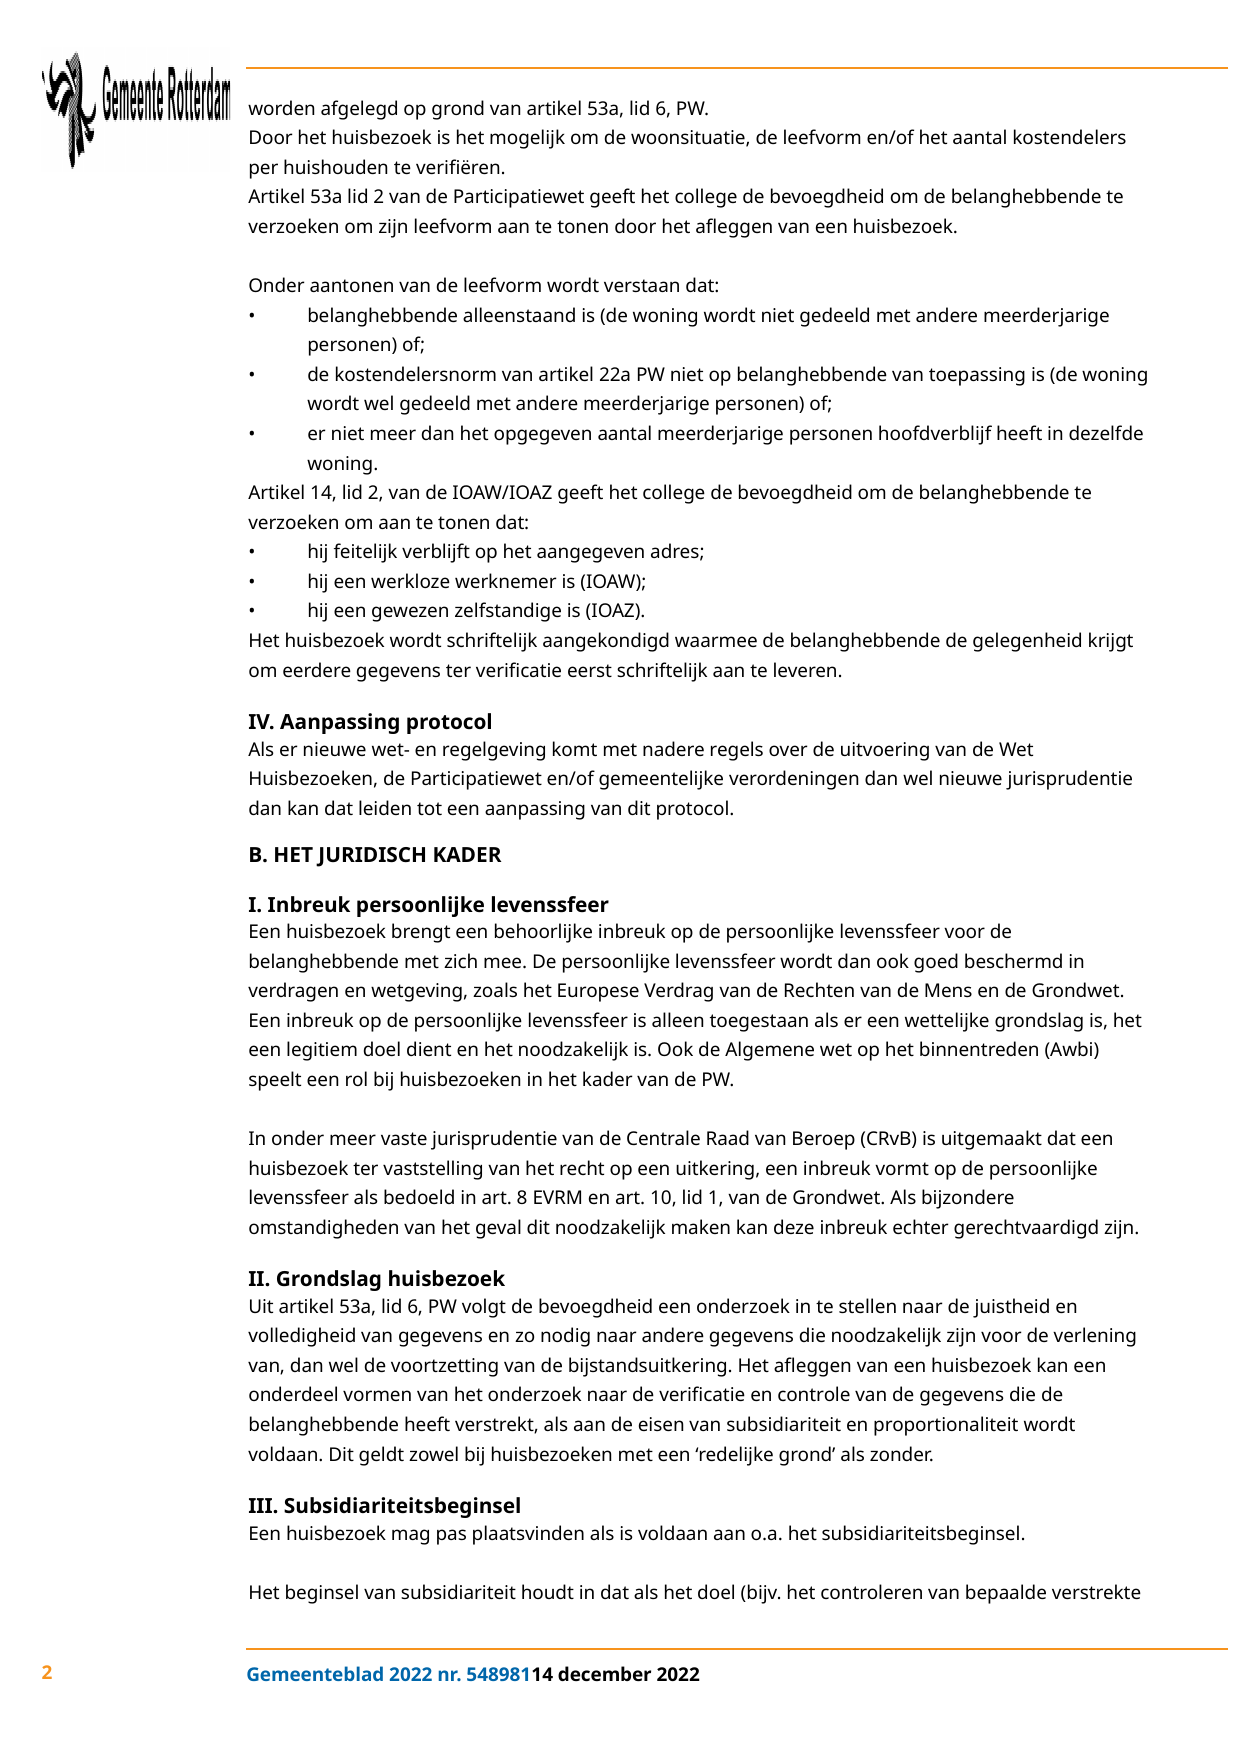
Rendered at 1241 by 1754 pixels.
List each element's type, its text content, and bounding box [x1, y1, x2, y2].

text In onder meer vaste jurisprudentie van de Centrale Raad van Beroep (CRvB) is uitgemaakt dat een huisbezoek ter vaststelling van het recht op een uitkering, een inbreuk vormt op de persoonlijke levenssfeer als bedoeld in art. 8 EVRM en art. 10, lid 1, van de Grondwet. Als bijzondere omstandigheden van het geval dit noodzakelijk maken kan deze inbreuk echter gerechtvaardigd zijn. [248, 1125, 1152, 1240]
text Artikel 14, lid 2, van de IOAW/IOAZ geeft het college de bevoegdheid om de belanghebbende te verzoeken om aan te tonen dat: [248, 479, 1152, 535]
list belanghebbende alleenstaand is (de woning wordt niet gedeeld met andere meerderjarige personen) of; [248, 302, 1152, 357]
text Uit artikel 53a, lid 6, PW volgt de bevoegdheid een onderzoek in te stellen naar de juistheid en volledigheid van gegevens en zo nodig naar andere gegevens die noodzakelijk zijn voor de verlening van, dan wel de voortzetting van de bijstandsuitkering. Het afleggen van een huisbezoek kan een onderdeel vormen van het onderzoek naar de verificatie en controle van de gegevens die de belanghebbende heeft verstrekt, als aan de eisen van subsidiariteit en proportionaliteit wordt voldaan. Dit geldt zowel bij huisbezoeken met een ‘redelijke grond’ als zonder. [248, 1293, 1152, 1467]
text worden afgelegd op grond van artikel 53a, lid 6, PW. [248, 95, 1152, 121]
text IV. Aanpassing protocol [248, 707, 1152, 736]
text Het huisbezoek wordt schriftelijk aangekondigd waarmee de belanghebbende de gelegenheid krijgt om eerdere gegevens ter verificatie eerst schriftelijk aan te leveren. [248, 627, 1152, 683]
list hij een werkloze werknemer is (IOAW); [248, 568, 1152, 594]
text Door het huisbezoek is het mogelijk om de woonsituatie, de leefvorm en/of het aantal kostendelers per huishouden te verifiëren. [248, 124, 1152, 180]
text II. Grondslag huisbezoek [248, 1264, 1152, 1293]
text Een huisbezoek brengt een behoorlijke inbreuk op de persoonlijke levenssfeer voor de belanghebbende met zich mee. De persoonlijke levenssfeer wordt dan ook goed beschermd in verdragen en wetgeving, zoals het Europese Verdrag van de Rechten van de Mens en de Grondwet. Een inbreuk op de persoonlijke levenssfeer is alleen toegestaan als er een wettelijke grondslag is, het een legitiem doel dient en het noodzakelijk is. Ook de Algemene wet op het binnentreden (Awbi) speelt een rol bij huisbezoeken in het kader van de PW. [248, 918, 1152, 1092]
text I. Inbreuk persoonlijke levenssfeer [248, 890, 1152, 918]
text Artikel 53a lid 2 van de Participatiewet geeft het college de bevoegdheid om de belanghebbende te verzoeken om zijn leefvorm aan te tonen door het afleggen van een huisbezoek. [248, 183, 1152, 239]
list hij een gewezen zelfstandige is (IOAZ). [248, 598, 1152, 623]
picture [41, 47, 231, 172]
text Als er nieuwe wet- en regelgeving komt met nadere regels over de uitvoering van de Wet Huisbezoeken, de Participatiewet en/of gemeentelijke verordeningen dan wel nieuwe jurisprudentie dan kan dat leiden tot een aanpassing van dit protocol. [248, 736, 1152, 821]
text Het beginsel van subsidiariteit houdt in dat als het doel (bijv. het controleren van bepaalde verstrekte [248, 1579, 1152, 1604]
list er niet meer dan het opgegeven aantal meerderjarige personen hoofdverblijf heeft in dezelfde woning. [248, 420, 1152, 476]
text B. HET JURIDISCH KADER [248, 841, 1152, 869]
text Een huisbezoek mag pas plaatsvinden als is voldaan aan o.a. het subsidiariteitsbeginsel. [248, 1520, 1152, 1545]
list de kostendelersnorm van artikel 22a PW niet op belanghebbende van toepassing is (de woning wordt wel gedeeld met andere meerderjarige personen) of; [248, 361, 1152, 416]
text Onder aantonen van de leefvorm wordt verstaan dat: [248, 272, 1152, 298]
list hij feitelijk verblijft op het aangegeven adres; [248, 538, 1152, 564]
text III. Subsidiariteitsbeginsel [248, 1491, 1152, 1520]
